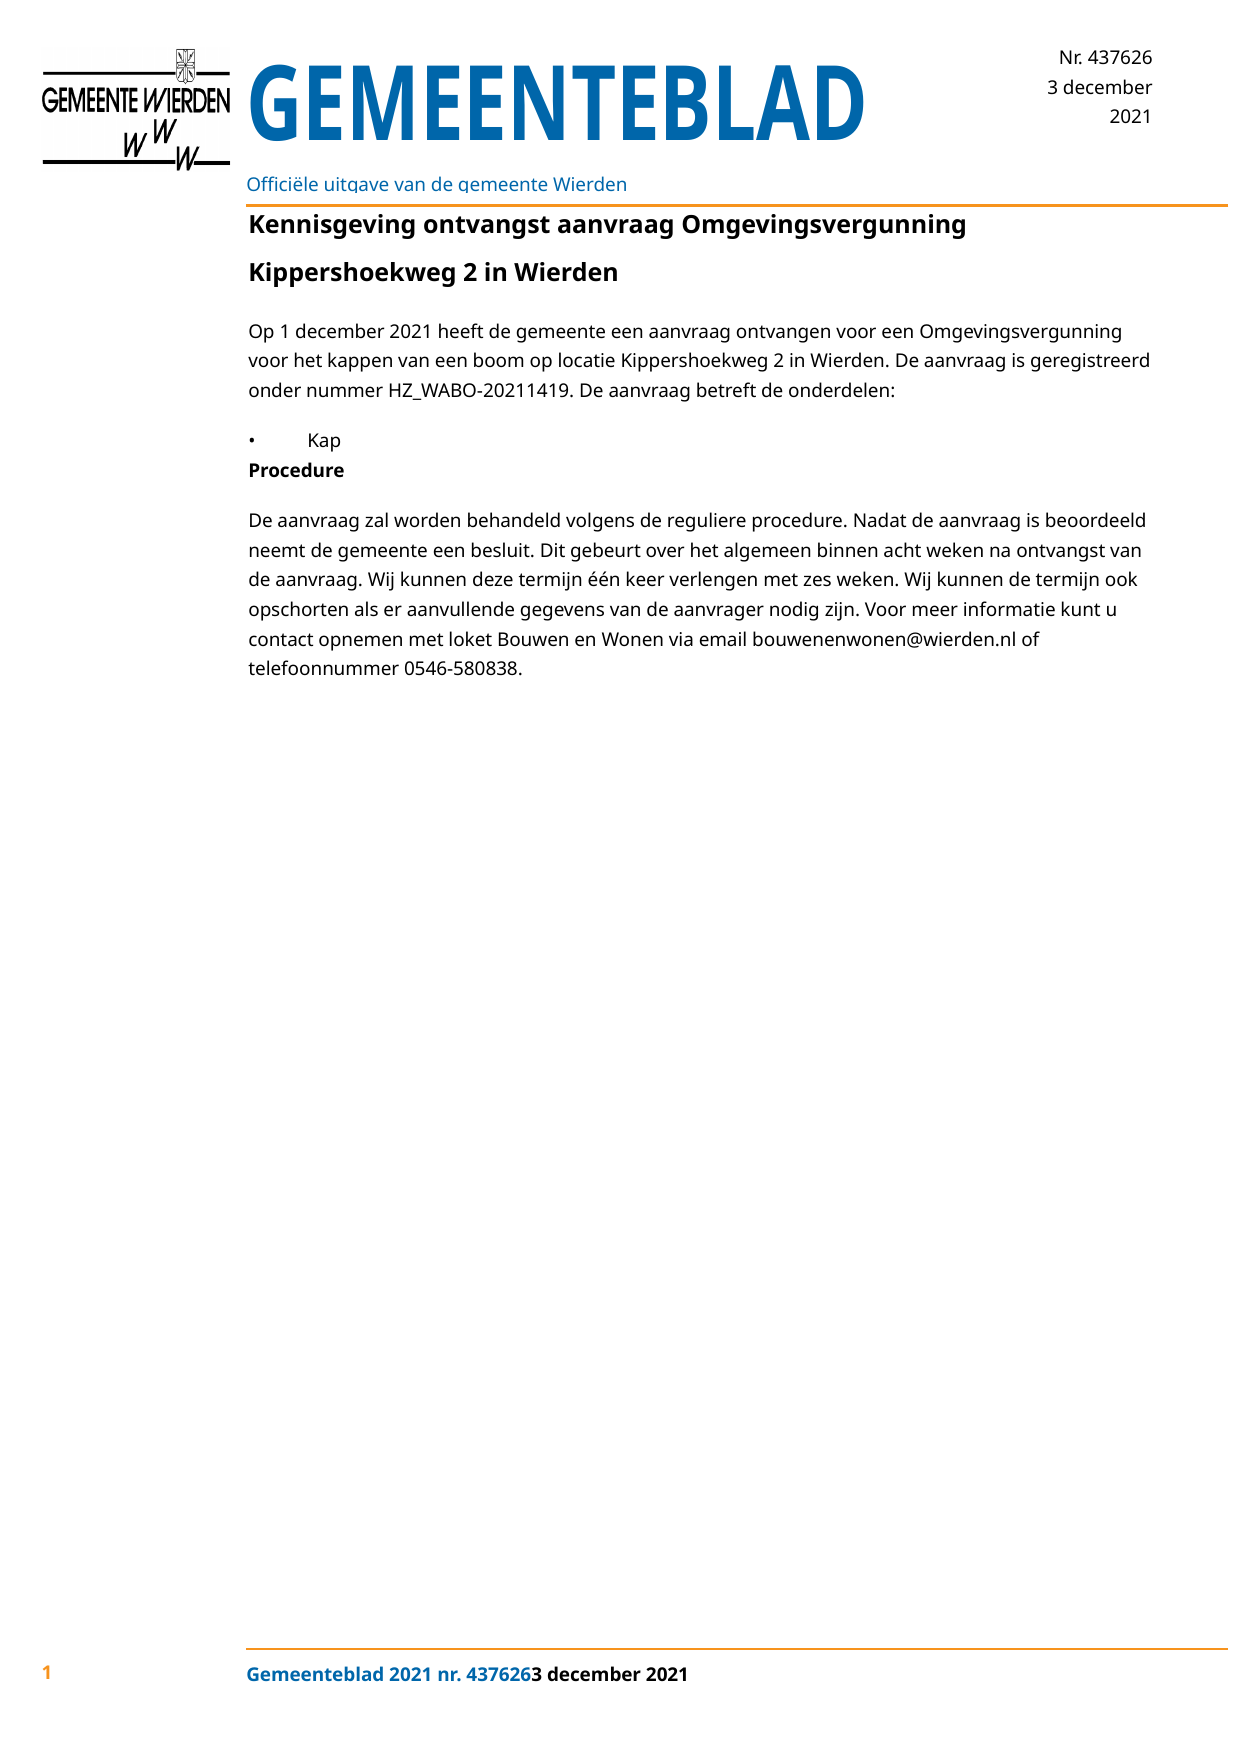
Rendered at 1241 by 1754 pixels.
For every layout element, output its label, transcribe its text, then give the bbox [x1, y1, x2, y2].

text Op 1 december 2021 heeft de gemeente een aanvraag ontvangen voor een Omgevingsvergunning voor het kappen van een boom op locatie Kippershoekweg 2 in Wierden. De aanvraag is geregistreerd onder nummer HZ_WABO-20211419. De aanvraag betreft de onderdelen: [248, 318, 1152, 403]
text Kennisgeving ontvangst aanvraag Omgevingsvergunning Kippershoekweg 2 in Wierden [248, 207, 1152, 288]
text De aanvraag zal worden behandeld volgens de reguliere procedure. Nadat de aanvraag is beoordeeld neemt de gemeente een besluit. Dit gebeurt over het algemeen binnen acht weken na ontvangst van de aanvraag. Wij kunnen deze termijn één keer verlengen met zes weken. Wij kunnen de termijn ook opschorten als er aanvullende gegevens van de aanvrager nodig zijn. Voor meer informatie kunt u contact opnemen met loket Bouwen en Wonen via email bouwenenwonen@wierden.nl of telefoonnummer 0546-580838. [248, 507, 1152, 681]
list Kap [248, 427, 1152, 453]
text Procedure [248, 457, 1152, 483]
picture [41, 47, 231, 172]
